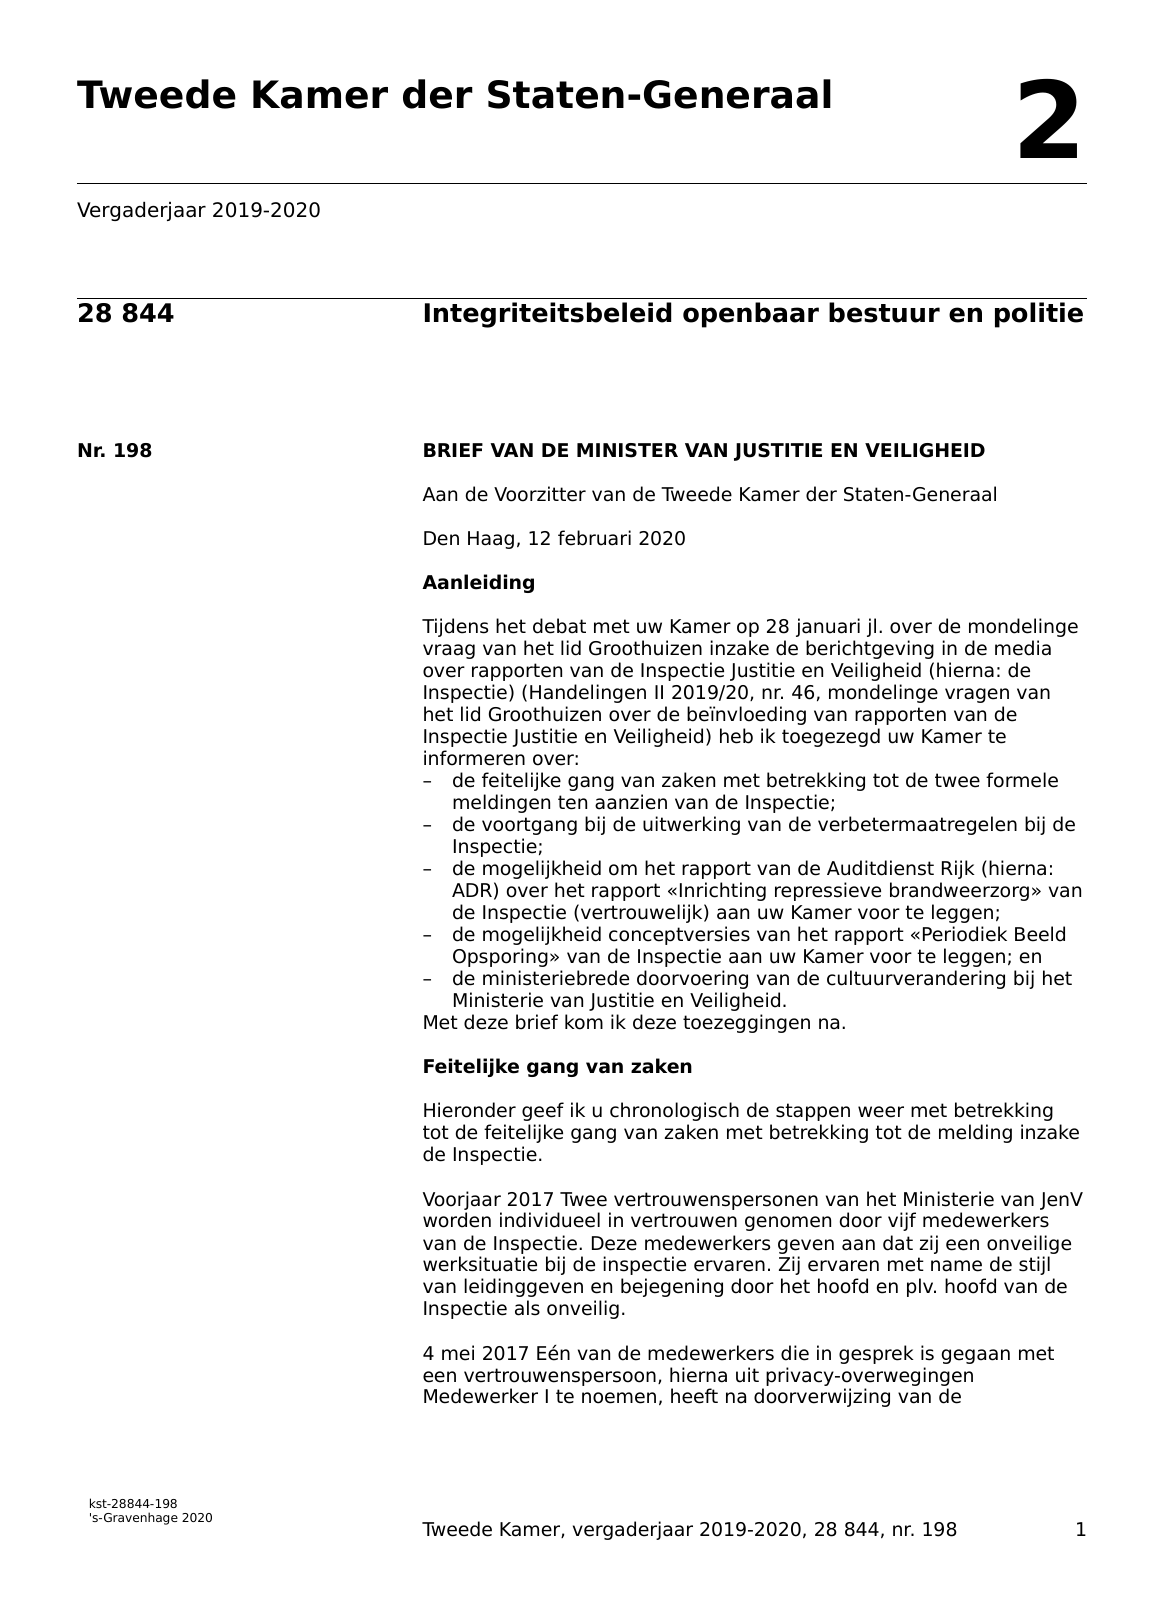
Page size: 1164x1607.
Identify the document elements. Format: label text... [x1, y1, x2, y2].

text – de ministeriebrede doorvoering van de cultuurverandering bij het Ministerie van Justitie en Veiligheid. [422, 968, 1087, 1012]
table_cell Vergaderjaar 2019-2020 [77, 184, 1087, 298]
text – de feitelijke gang van zaken met betrekking tot de twee formele meldingen ten aanzien van de Inspectie; [422, 770, 1087, 814]
subtitle Feitelijke gang van zaken [422, 1056, 1087, 1078]
table_header 2 [886, 59, 1087, 183]
text kst-28844-198 [88, 1497, 323, 1511]
text Voorjaar 2017 Twee vertrouwenspersonen van het Ministerie van JenV worden individueel in vertrouwen genomen door vijf medewerkers van de Inspectie. Deze medewerkers geven aan dat zij een onveilige werksituatie bij de inspectie ervaren. Zij ervaren met name de stijl van leidinggeven en bejegening door het hoofd en plv. hoofd van de Inspectie als onveilig. [422, 1188, 1087, 1320]
text Met deze brief kom ik deze toezeggingen na. [422, 1012, 1087, 1034]
subtitle Aanleiding [422, 572, 1087, 594]
text 4 mei 2017 Eén van de medewerkers die in gesprek is gegaan met een vertrouwenspersoon, hierna uit privacy-overwegingen Medewerker I te noemen, heeft na doorverwijzing van de [422, 1342, 1087, 1408]
text – de mogelijkheid conceptversies van het rapport «Periodiek Beeld Opsporing» van de Inspectie aan uw Kamer voor te leggen; en [422, 924, 1087, 968]
text Den Haag, 12 februari 2020 [422, 528, 1087, 550]
text Aan de Voorzitter van de Tweede Kamer der Staten-Generaal [422, 484, 1087, 506]
subtitle 28 844 Integriteitsbeleid openbaar bestuur en politie [77, 299, 1087, 329]
text Hieronder geef ik u chronologisch de stappen weer met betrekking tot de feitelijke gang van zaken met betrekking tot de melding inzake de Inspectie. [422, 1100, 1087, 1166]
text – de voortgang bij de uitwerking van de verbetermaatregelen bij de Inspectie; [422, 814, 1087, 858]
text 's-Gravenhage 2020 [88, 1511, 323, 1525]
text – de mogelijkheid om het rapport van de Auditdienst Rijk (hierna: ADR) over het rapport «Inrichting repressieve brandweerzorg» van de Inspectie (vertrouwelijk) aan uw Kamer voor te leggen; [422, 858, 1087, 924]
text Tijdens het debat met uw Kamer op 28 januari jl. over de mondelinge vraag van het lid Groothuizen inzake de berichtgeving in de media over rapporten van de Inspectie Justitie en Veiligheid (hierna: de Inspectie) (Handelingen II 2019/20, nr. 46, mondelinge vragen van het lid Groothuizen over de beïnvloeding van rapporten van de Inspectie Justitie en Veiligheid) heb ik toegezegd uw Kamer te informeren over: [422, 616, 1087, 770]
subtitle Nr. 198 BRIEF VAN DE MINISTER VAN JUSTITIE EN VEILIGHEID [77, 440, 1087, 462]
table_header Tweede Kamer der Staten-Generaal [77, 59, 886, 183]
